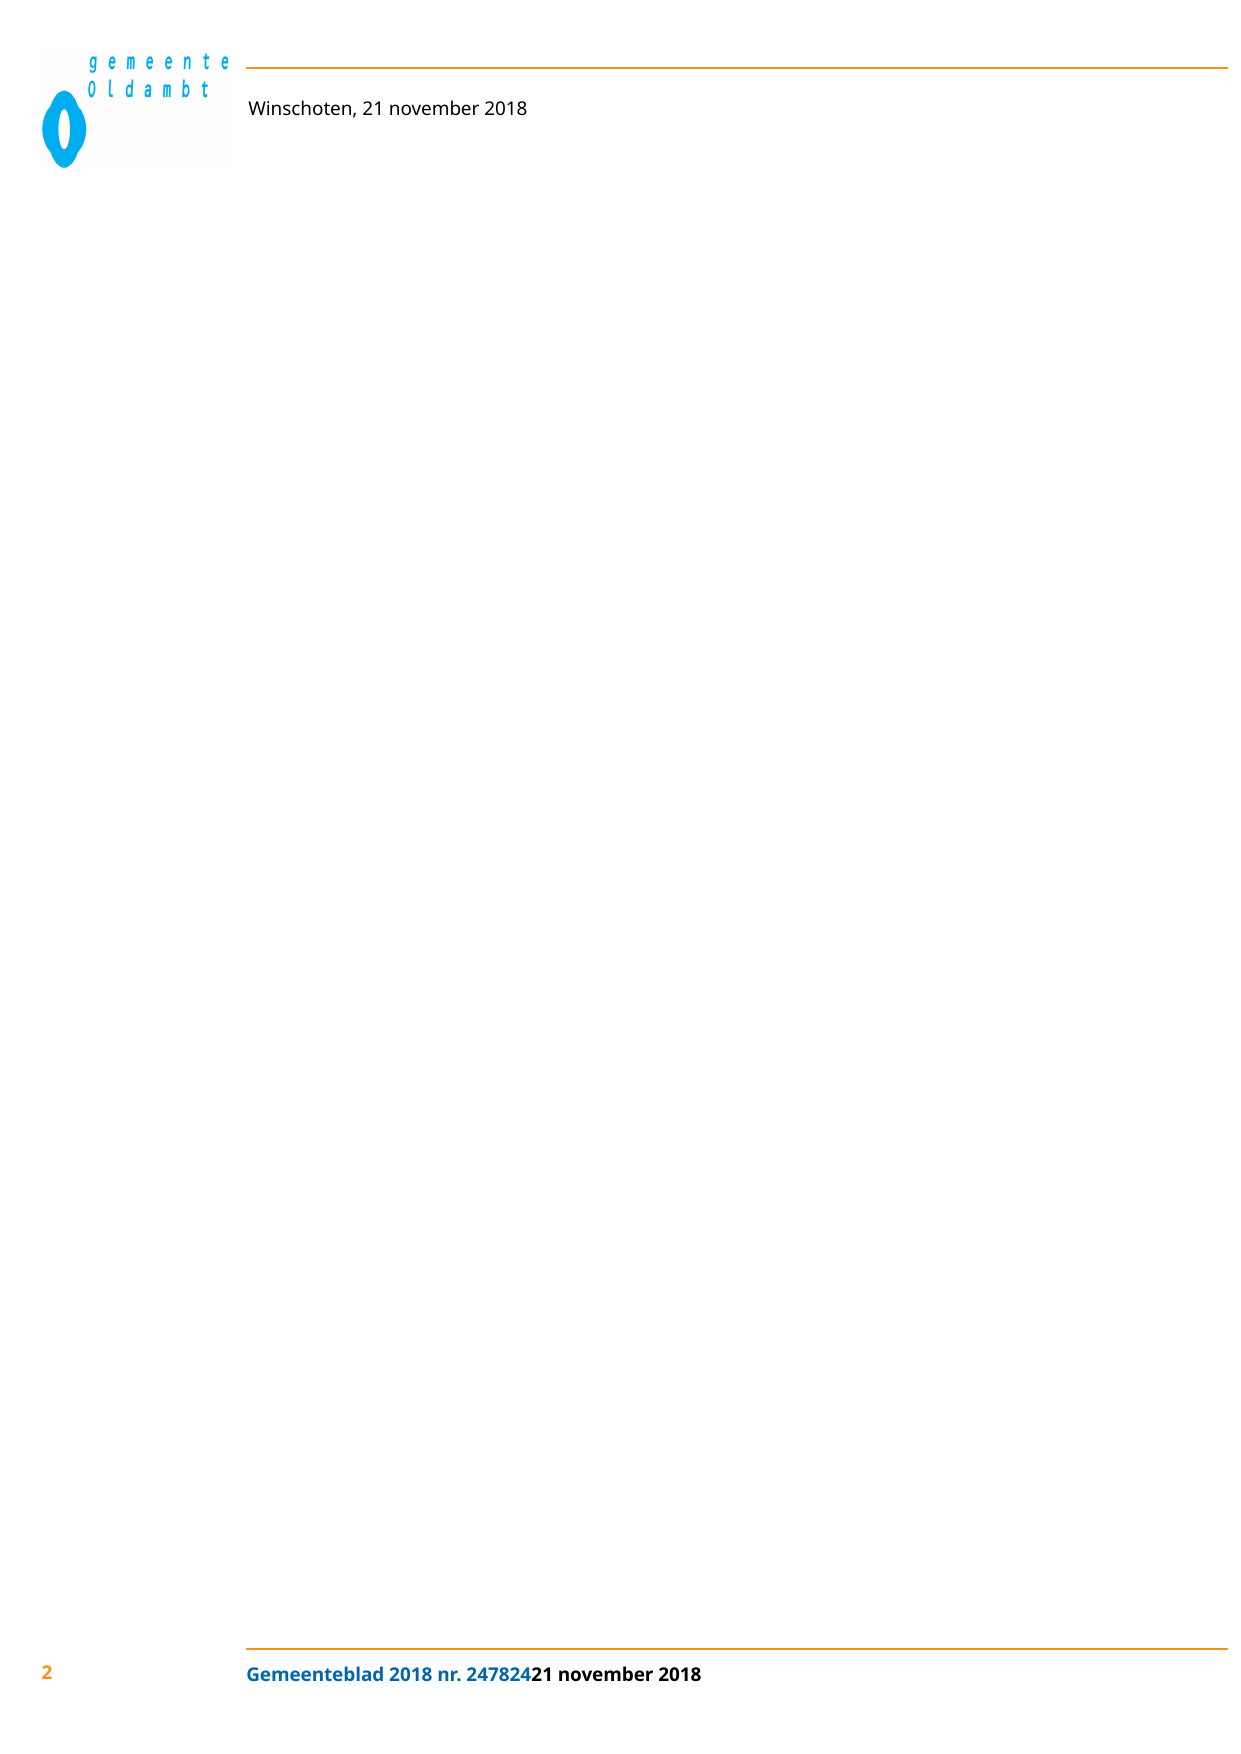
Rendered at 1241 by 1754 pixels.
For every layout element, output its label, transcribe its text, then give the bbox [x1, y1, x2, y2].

text Winschoten, 21 november 2018 [248, 95, 1152, 121]
picture [41, 47, 231, 172]
